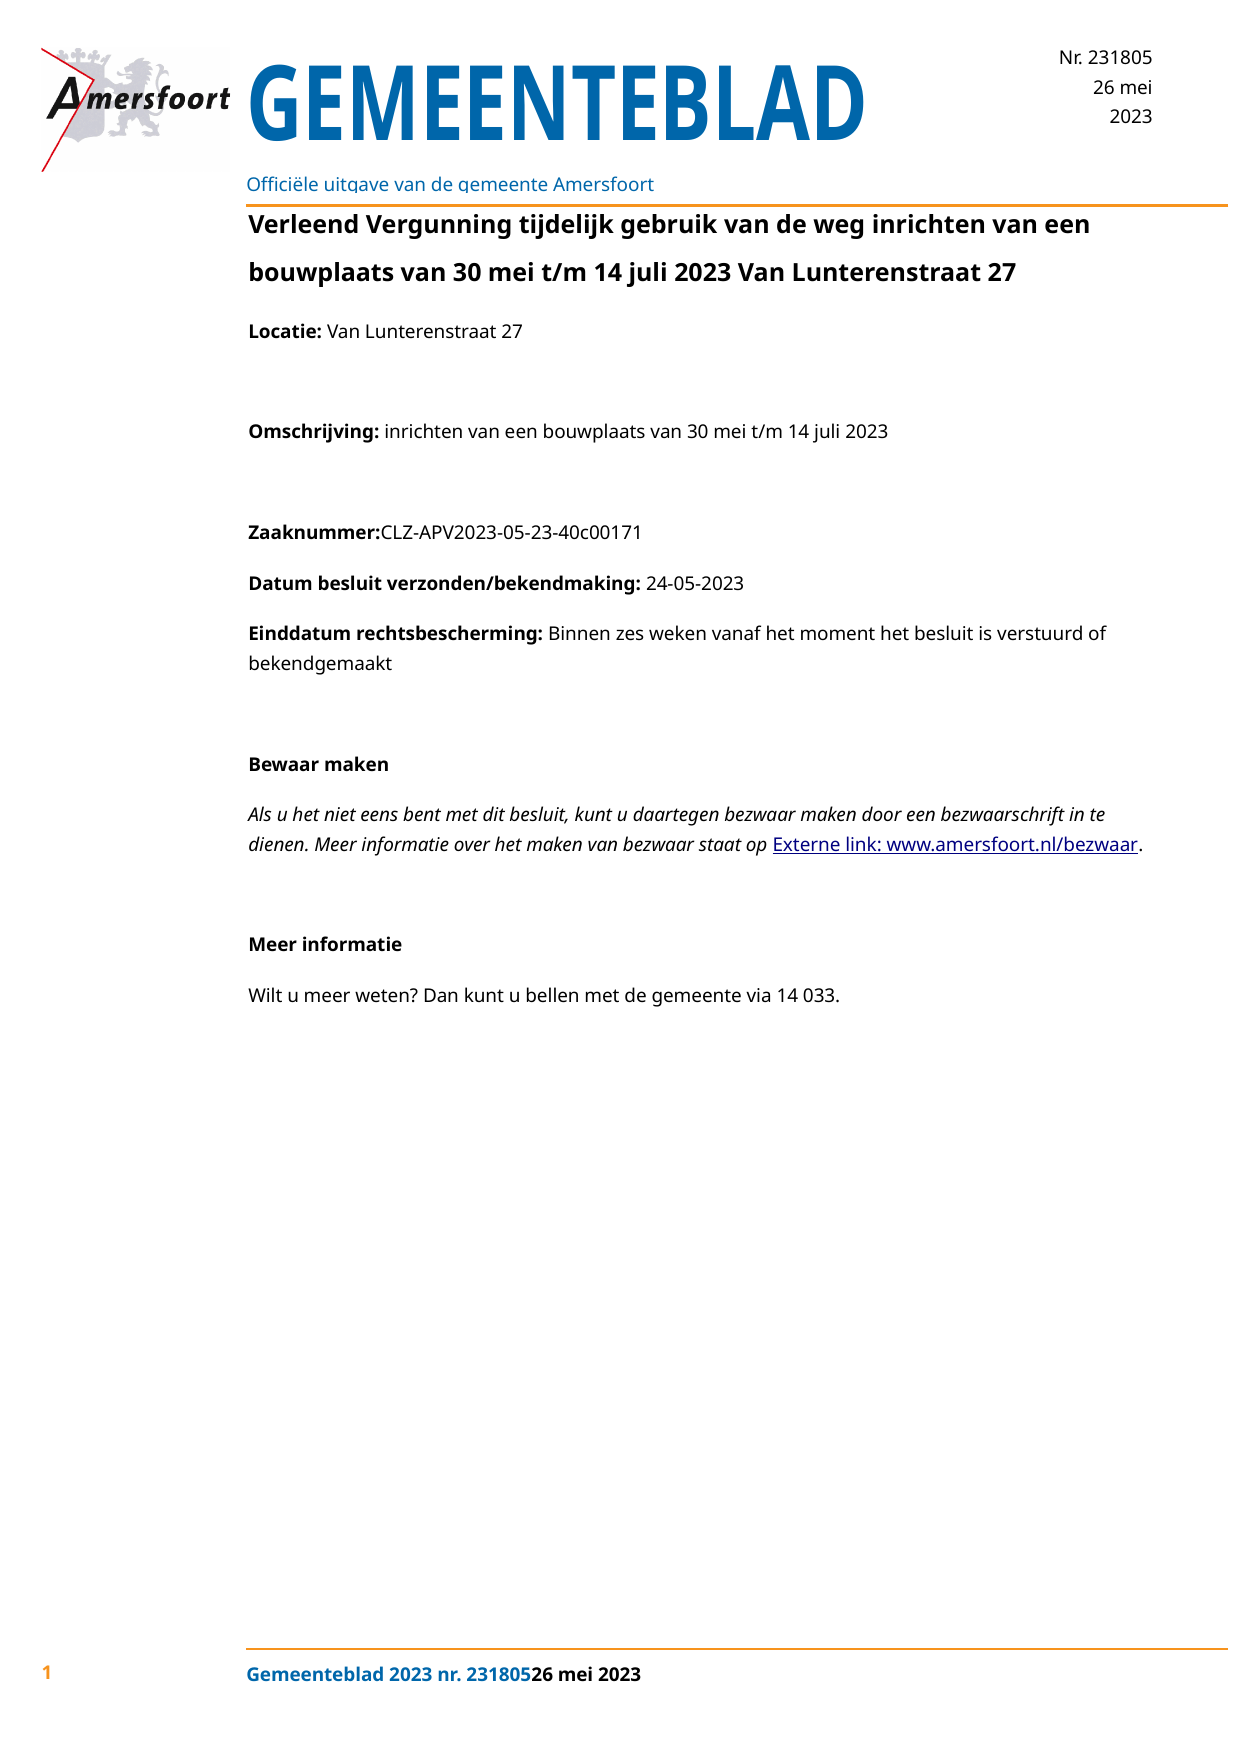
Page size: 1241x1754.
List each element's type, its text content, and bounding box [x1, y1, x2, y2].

text Einddatum rechtsbescherming: Binnen zes weken vanaf het moment het besluit is verstuurd of bekendgemaakt [248, 620, 1152, 676]
text Datum besluit verzonden/bekendmaking: 24-05-2023 [248, 570, 1152, 596]
text Als u het niet eens bent met dit besluit, kunt u daartegen bezwaar maken door een bezwaarschrift in te dienen. Meer informatie over het maken van bezwaar staat op Externe link: www.amersfoort.nl/bezwaar. [248, 801, 1152, 857]
text Wilt u meer weten? Dan kunt u bellen met de gemeente via 14 033. [248, 982, 1152, 1008]
text Bewaar maken [248, 751, 1152, 777]
text Omschrijving: inrichten van een bouwplaats van 30 mei t/m 14 juli 2023 [248, 419, 1152, 444]
text Zaaknummer:CLZ-APV2023-05-23-40c00171 [248, 519, 1152, 545]
picture [41, 47, 231, 172]
text Verleend Vergunning tijdelijk gebruik van de weg inrichten van een bouwplaats van 30 mei t/m 14 juli 2023 Van Lunterenstraat 27 [248, 207, 1152, 288]
text Locatie: Van Lunterenstraat 27 [248, 318, 1152, 344]
text Meer informatie [248, 932, 1152, 957]
